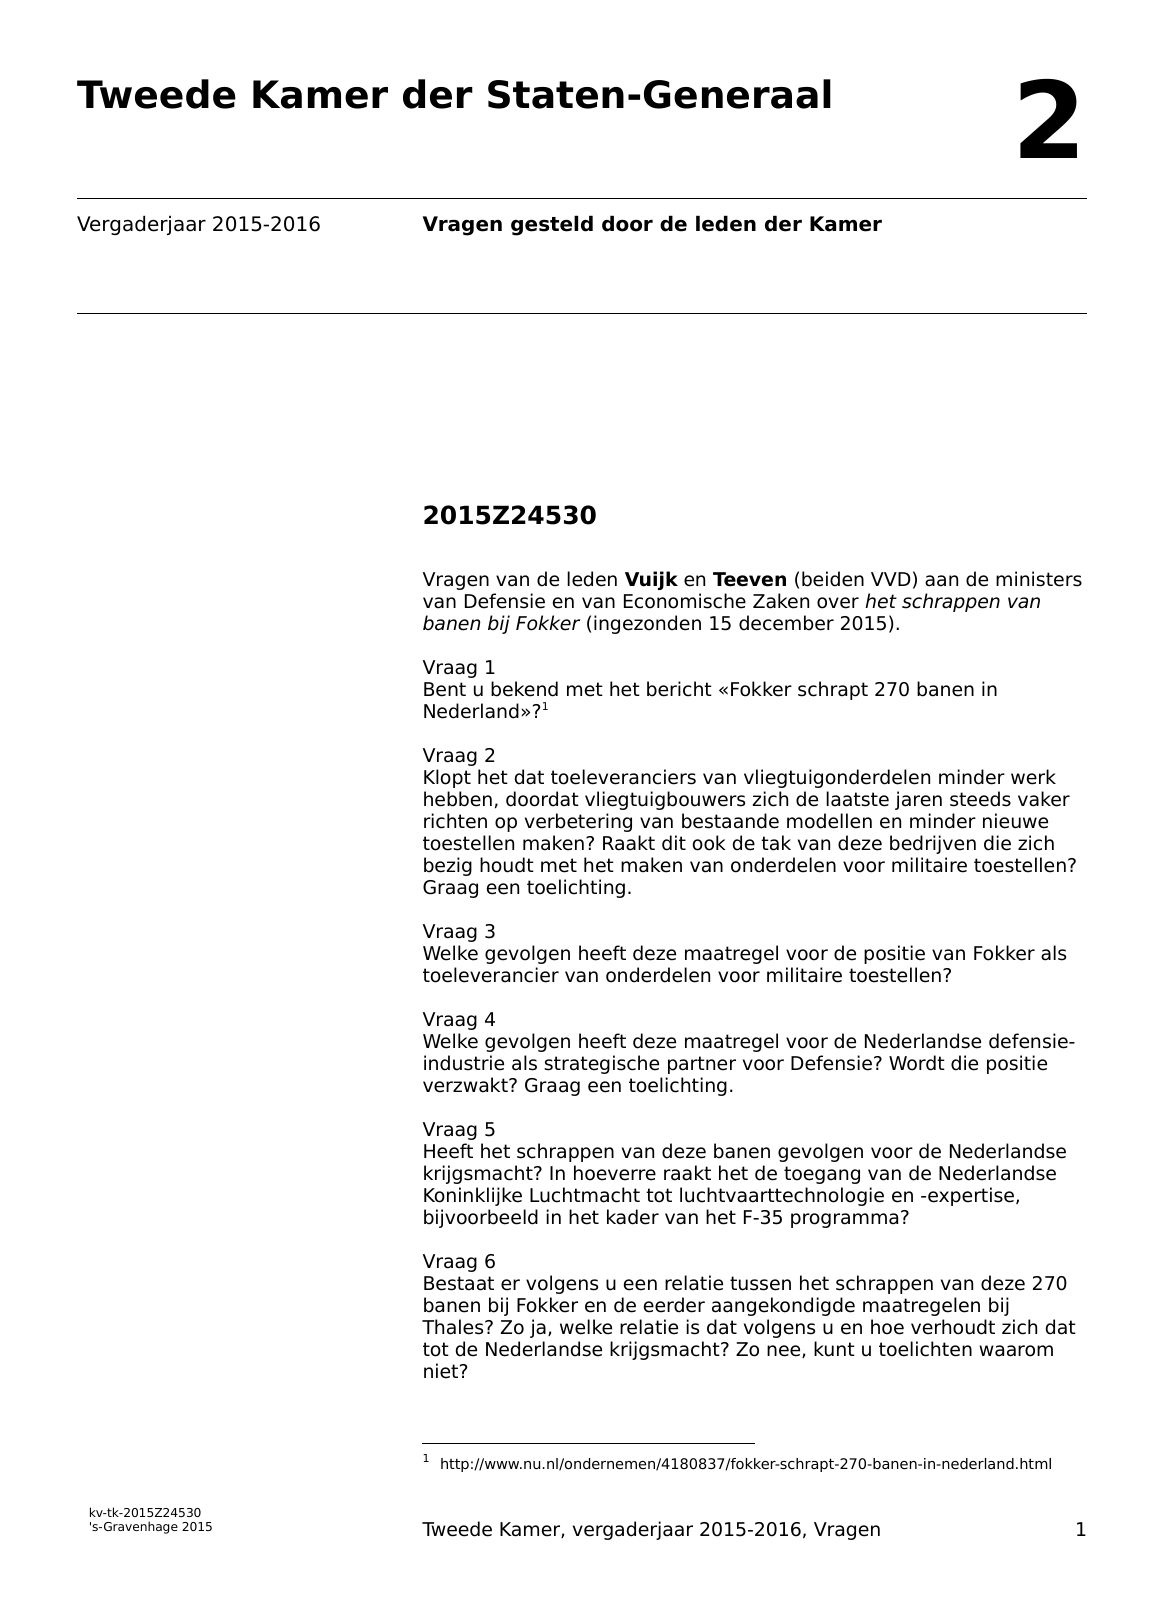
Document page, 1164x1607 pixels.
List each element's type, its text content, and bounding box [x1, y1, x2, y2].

text Welke gevolgen heeft deze maatregel voor de positie van Fokker als toeleverancier van onderdelen voor militaire toestellen? [422, 943, 1087, 987]
table_header Tweede Kamer der Staten-Generaal [77, 59, 886, 198]
table_cell Vergaderjaar 2015-2016 [77, 199, 422, 313]
text Vraag 2 [422, 745, 1087, 767]
text Vraag 6 [422, 1251, 1087, 1273]
text 's-Gravenhage 2015 [88, 1520, 323, 1534]
text Bent u bekend met het bericht «Fokker schrapt 270 banen in Nederland»? [422, 679, 1087, 723]
text Klopt het dat toeleveranciers van vliegtuigonderdelen minder werk hebben, doordat vliegtuigbouwers zich de laatste jaren steeds vaker richten op verbetering van bestaande modellen en minder nieuwe toestellen maken? Raakt dit ook de tak van deze bedrijven die zich bezig houdt met het maken van onderdelen voor militaire toestellen? Graag een toelichting. [422, 767, 1087, 899]
text 2015Z24530 [422, 501, 1087, 531]
text Vraag 1 [422, 657, 1087, 679]
text http://www.nu.nl/ondernemen/4180837/fokker-schrapt-270-banen-in-nederland.html [422, 1452, 1087, 1474]
text Welke gevolgen heeft deze maatregel voor de Nederlandse defensie-industrie als strategische partner voor Defensie? Wordt die positie verzwakt? Graag een toelichting. [422, 1031, 1087, 1097]
table_cell Vragen gesteld door de leden der Kamer [422, 199, 1087, 313]
text Vraag 3 [422, 921, 1087, 943]
text Heeft het schrappen van deze banen gevolgen voor de Nederlandse krijgsmacht? In hoeverre raakt het de toegang van de Nederlandse Koninklijke Luchtmacht tot luchtvaarttechnologie en -expertise, bijvoorbeeld in het kader van het F-35 programma? [422, 1141, 1087, 1229]
text Vragen van de leden Vuijk en Teeven (beiden VVD) aan de ministers van Defensie en van Economische Zaken over het schrappen van banen bij Fokker (ingezonden 15 december 2015). [422, 569, 1087, 635]
table_header 2 [886, 59, 1087, 198]
text Bestaat er volgens u een relatie tussen het schrappen van deze 270 banen bij Fokker en de eerder aangekondigde maatregelen bij Thales? Zo ja, welke relatie is dat volgens u en hoe verhoudt zich dat tot de Nederlandse krijgsmacht? Zo nee, kunt u toelichten waarom niet? [422, 1273, 1087, 1383]
text Vraag 4 [422, 1009, 1087, 1031]
text kv-tk-2015Z24530 [88, 1506, 323, 1520]
text Vraag 5 [422, 1119, 1087, 1141]
